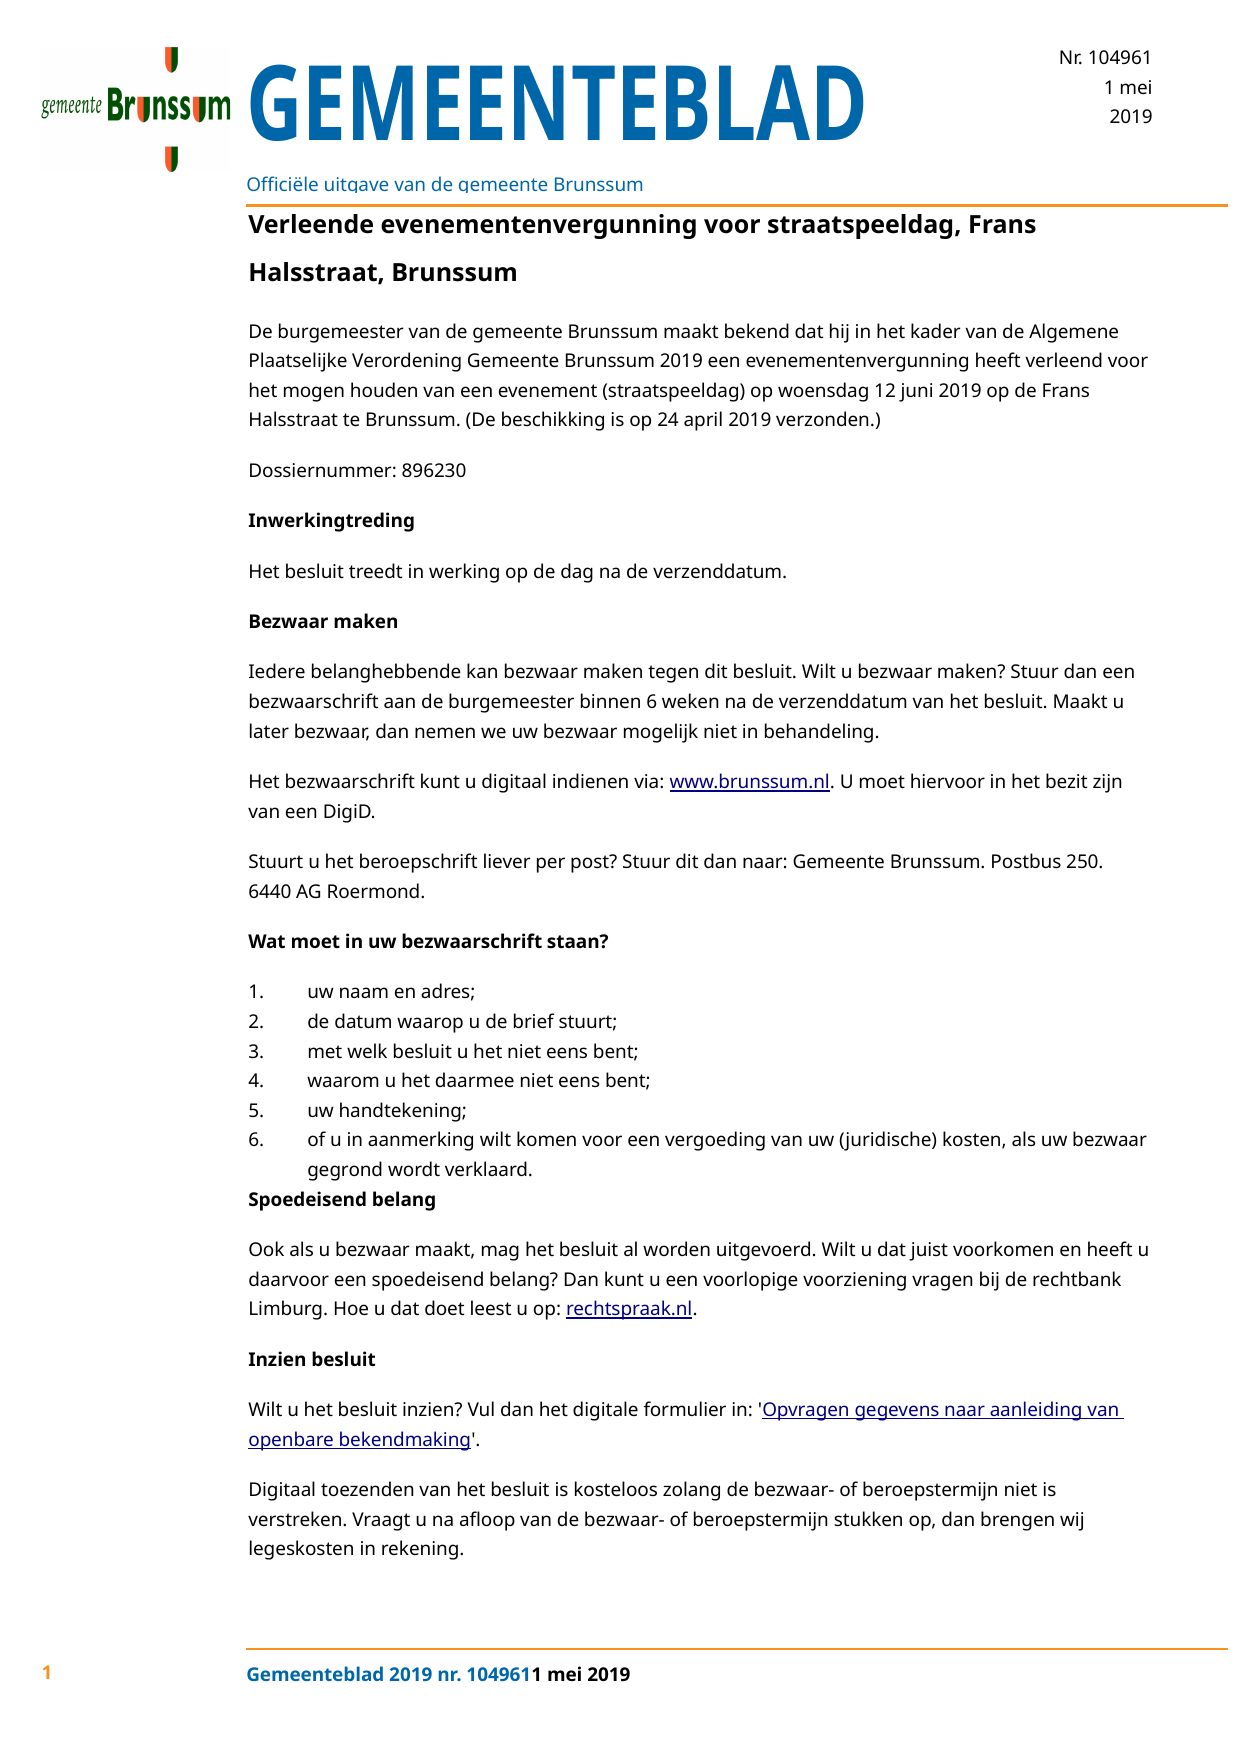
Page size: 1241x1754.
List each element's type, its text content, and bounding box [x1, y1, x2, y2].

text Het bezwaarschrift kunt u digitaal indienen via: www.brunssum.nl. U moet hiervoor in het bezit zijn van een DigiD. [248, 768, 1152, 824]
text Stuurt u het beroepschrift liever per post? Stuur dit dan naar: Gemeente Brunssum. Postbus 250. 6440 AG Roermond. [248, 848, 1152, 904]
list de datum waarop u de brief stuurt; [248, 1008, 1152, 1034]
text Iedere belanghebbende kan bezwaar maken tegen dit besluit. Wilt u bezwaar maken? Stuur dan een bezwaarschrift aan de burgemeester binnen 6 weken na de verzenddatum van het besluit. Maakt u later bezwaar, dan nemen we uw bezwaar mogelijk niet in behandeling. [248, 659, 1152, 744]
text Dossiernummer: 896230 [248, 457, 1152, 483]
list of u in aanmerking wilt komen voor een vergoeding van uw (juridische) kosten, als uw bezwaar gegrond wordt verklaard. [248, 1127, 1152, 1182]
list uw handtekening; [248, 1097, 1152, 1123]
text Verleende evenementenvergunning voor straatspeeldag, Frans Halsstraat, Brunssum [248, 207, 1152, 288]
text Wilt u het besluit inzien? Vul dan het digitale formulier in: 'Opvragen gegevens naar aanleiding van openbare bekendmaking'. [248, 1396, 1152, 1452]
list uw naam en adres; [248, 979, 1152, 1004]
text Digitaal toezenden van het besluit is kosteloos zolang de bezwaar- of beroepstermijn niet is verstreken. Vraagt u na afloop van de bezwaar- of beroepstermijn stukken op, dan brengen wij legeskosten in rekening. [248, 1476, 1152, 1561]
text Ook als u bezwaar maakt, mag het besluit al worden uitgevoerd. Wilt u dat juist voorkomen en heeft u daarvoor een spoedeisend belang? Dan kunt u een voorlopige voorziening vragen bij de rechtbank Limburg. Hoe u dat doet leest u op: rechtspraak.nl. [248, 1236, 1152, 1321]
picture [41, 47, 231, 172]
text Inzien besluit [248, 1346, 1152, 1372]
text De burgemeester van de gemeente Brunssum maakt bekend dat hij in het kader van de Algemene Plaatselijke Verordening Gemeente Brunssum 2019 een evenementenvergunning heeft verleend voor het mogen houden van een evenement (straatspeeldag) op woensdag 12 juni 2019 op de Frans Halsstraat te Brunssum. (De beschikking is op 24 april 2019 verzonden.) [248, 318, 1152, 432]
list waarom u het daarmee niet eens bent; [248, 1067, 1152, 1093]
text Wat moet in uw bezwaarschrift staan? [248, 928, 1152, 954]
text Het besluit treedt in werking op de dag na de verzenddatum. [248, 558, 1152, 584]
text Spoedeisend belang [248, 1186, 1152, 1212]
list met welk besluit u het niet eens bent; [248, 1038, 1152, 1064]
text Inwerkingtreding [248, 507, 1152, 533]
text Bezwaar maken [248, 608, 1152, 634]
